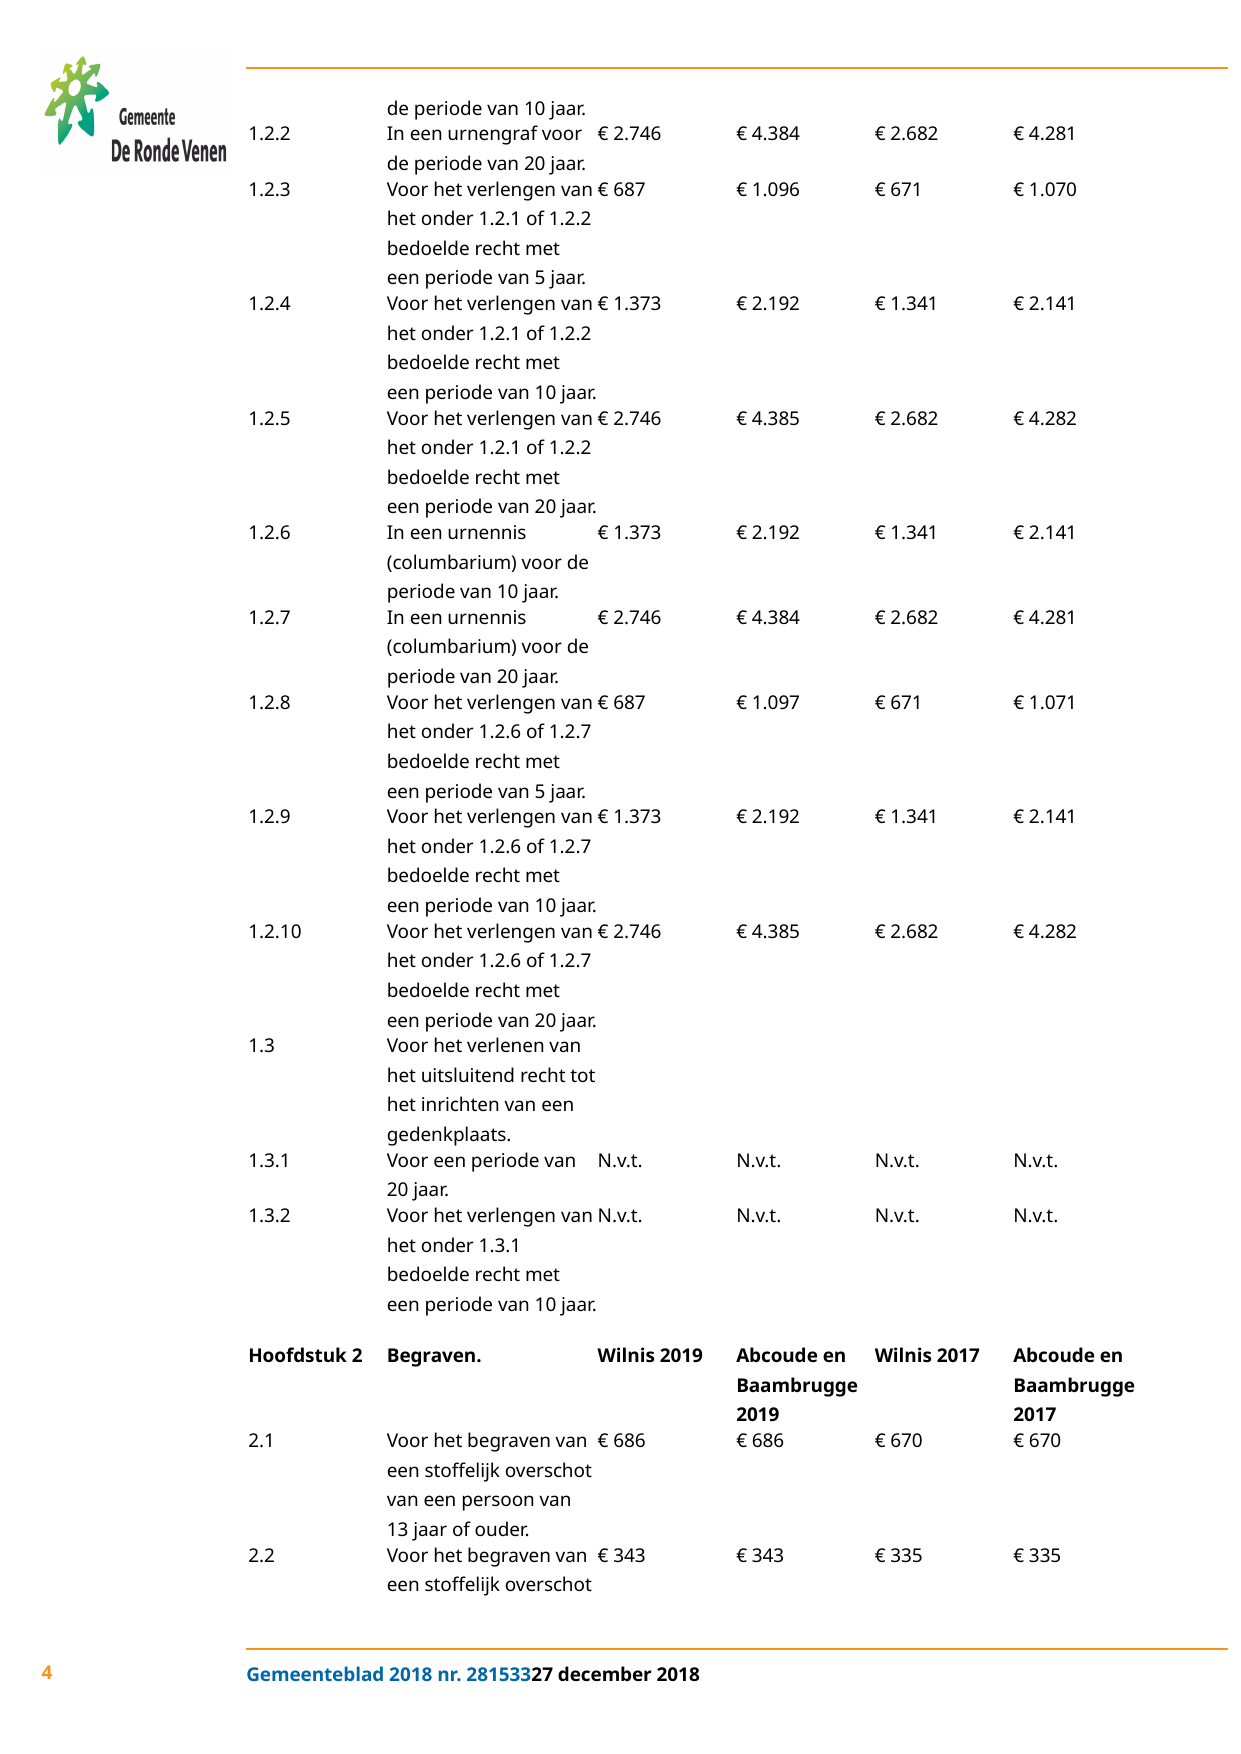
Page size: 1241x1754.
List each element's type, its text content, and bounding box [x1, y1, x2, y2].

table_cell € 2.682 [875, 121, 1013, 176]
table_cell Wilnis 2017 [875, 1343, 1013, 1427]
table_cell € 4.282 [1013, 405, 1152, 519]
table_cell Voor het verlengen van het onder 1.2.6 of 1.2.7 bedoelde recht met een periode van 5 jaar. [387, 689, 597, 803]
table_cell € 1.373 [598, 290, 736, 405]
table_cell € 2.682 [875, 405, 1013, 519]
table_cell In een urnennis (columbarium) voor de periode van 10 jaar. [387, 519, 597, 604]
table_cell € 343 [736, 1542, 874, 1597]
table_cell [248, 95, 387, 121]
table_cell 2.2 [248, 1542, 387, 1597]
table_cell € 343 [598, 1542, 736, 1597]
table_cell N.v.t. [736, 1202, 874, 1317]
table_cell Voor het verlengen van het onder 1.2.6 of 1.2.7 bedoelde recht met een periode van 20 jaar. [387, 918, 597, 1032]
table_cell [598, 1317, 736, 1342]
table_cell [387, 1317, 597, 1342]
table_cell € 2.192 [736, 290, 874, 405]
table_cell 1.2.6 [248, 519, 387, 604]
table_cell Wilnis 2019 [598, 1343, 736, 1427]
table_cell Voor het verlengen van het onder 1.2.6 of 1.2.7 bedoelde recht met een periode van 10 jaar. [387, 804, 597, 918]
table_cell € 4.384 [736, 604, 874, 689]
table_cell [598, 95, 736, 121]
table_cell 1.2.10 [248, 918, 387, 1032]
table_cell € 1.341 [875, 290, 1013, 405]
table_cell 1.2.7 [248, 604, 387, 689]
table_cell € 1.341 [875, 804, 1013, 918]
table_cell [875, 95, 1013, 121]
table_cell € 1.373 [598, 519, 736, 604]
table_cell Begraven. [387, 1343, 597, 1427]
table_cell Voor het verlengen van het onder 1.2.1 of 1.2.2 bedoelde recht met een periode van 20 jaar. [387, 405, 597, 519]
table_cell € 4.281 [1013, 604, 1152, 689]
table_cell [736, 1317, 874, 1342]
table_cell N.v.t. [875, 1202, 1013, 1317]
table_cell € 1.096 [736, 176, 874, 290]
table_cell N.v.t. [598, 1202, 736, 1317]
table_cell Voor het verlengen van het onder 1.2.1 of 1.2.2 bedoelde recht met een periode van 10 jaar. [387, 290, 597, 405]
table_cell Voor het begraven van een stoffelijk overschot van een persoon van 13 jaar of ouder. [387, 1428, 597, 1542]
table_cell € 1.097 [736, 689, 874, 803]
table_cell [598, 1033, 736, 1147]
table_cell € 4.384 [736, 121, 874, 176]
table_cell 1.2.9 [248, 804, 387, 918]
table_cell Voor het begraven van een stoffelijk overschot [387, 1542, 597, 1597]
table_cell € 687 [598, 176, 736, 290]
table_cell In een urnennis (columbarium) voor de periode van 20 jaar. [387, 604, 597, 689]
table_cell 1.2.3 [248, 176, 387, 290]
table_cell [1013, 95, 1152, 121]
table_cell € 2.141 [1013, 519, 1152, 604]
table_cell € 2.746 [598, 604, 736, 689]
table_cell € 2.746 [598, 121, 736, 176]
table_cell € 4.282 [1013, 918, 1152, 1032]
table_cell N.v.t. [736, 1147, 874, 1202]
table_cell Voor het verlenen van het uitsluitend recht tot het inrichten van een gedenkplaats. [387, 1033, 597, 1147]
table_cell 1.2.5 [248, 405, 387, 519]
table_cell € 671 [875, 689, 1013, 803]
table_cell Voor een periode van 20 jaar. [387, 1147, 597, 1202]
table_cell € 4.281 [1013, 121, 1152, 176]
table_cell de periode van 10 jaar. [387, 95, 597, 121]
table_cell [875, 1033, 1013, 1147]
table_cell € 2.192 [736, 804, 874, 918]
table_cell Hoofdstuk 2 [248, 1343, 387, 1427]
table_cell € 2.746 [598, 405, 736, 519]
table_cell 1.3.2 [248, 1202, 387, 1317]
table_cell [1013, 1033, 1152, 1147]
table_cell € 335 [1013, 1542, 1152, 1597]
table_cell Abcoude en Baambrugge 2019 [736, 1343, 874, 1427]
table_cell € 686 [598, 1428, 736, 1542]
table_cell € 687 [598, 689, 736, 803]
table_cell N.v.t. [1013, 1147, 1152, 1202]
table_cell € 2.141 [1013, 290, 1152, 405]
table_cell Voor het verlengen van het onder 1.3.1 bedoelde recht met een periode van 10 jaar. [387, 1202, 597, 1317]
table_cell 1.3.1 [248, 1147, 387, 1202]
table_cell [248, 1317, 387, 1342]
table_cell N.v.t. [1013, 1202, 1152, 1317]
table_cell Abcoude en Baambrugge 2017 [1013, 1343, 1152, 1427]
table_cell 1.2.2 [248, 121, 387, 176]
table_cell € 671 [875, 176, 1013, 290]
table_cell N.v.t. [875, 1147, 1013, 1202]
table_cell 2.1 [248, 1428, 387, 1542]
table_cell € 1.373 [598, 804, 736, 918]
table_cell In een urnengraf voor de periode van 20 jaar. [387, 121, 597, 176]
table_cell € 670 [1013, 1428, 1152, 1542]
table_cell [1013, 1317, 1152, 1342]
table_cell € 2.192 [736, 519, 874, 604]
table_cell € 686 [736, 1428, 874, 1542]
table_cell € 1.071 [1013, 689, 1152, 803]
table_cell [875, 1317, 1013, 1342]
table_cell € 1.341 [875, 519, 1013, 604]
table_cell € 1.070 [1013, 176, 1152, 290]
table_cell € 2.682 [875, 604, 1013, 689]
table_cell € 2.746 [598, 918, 736, 1032]
table_cell € 2.141 [1013, 804, 1152, 918]
table_cell € 2.682 [875, 918, 1013, 1032]
table_cell N.v.t. [598, 1147, 736, 1202]
table_cell [736, 1033, 874, 1147]
table_cell 1.3 [248, 1033, 387, 1147]
table_cell 1.2.4 [248, 290, 387, 405]
table_cell € 335 [875, 1542, 1013, 1597]
table_cell 1.2.8 [248, 689, 387, 803]
table_cell [736, 95, 874, 121]
table_cell € 4.385 [736, 918, 874, 1032]
table_cell € 670 [875, 1428, 1013, 1542]
picture [41, 47, 231, 172]
table_cell Voor het verlengen van het onder 1.2.1 of 1.2.2 bedoelde recht met een periode van 5 jaar. [387, 176, 597, 290]
table_cell € 4.385 [736, 405, 874, 519]
